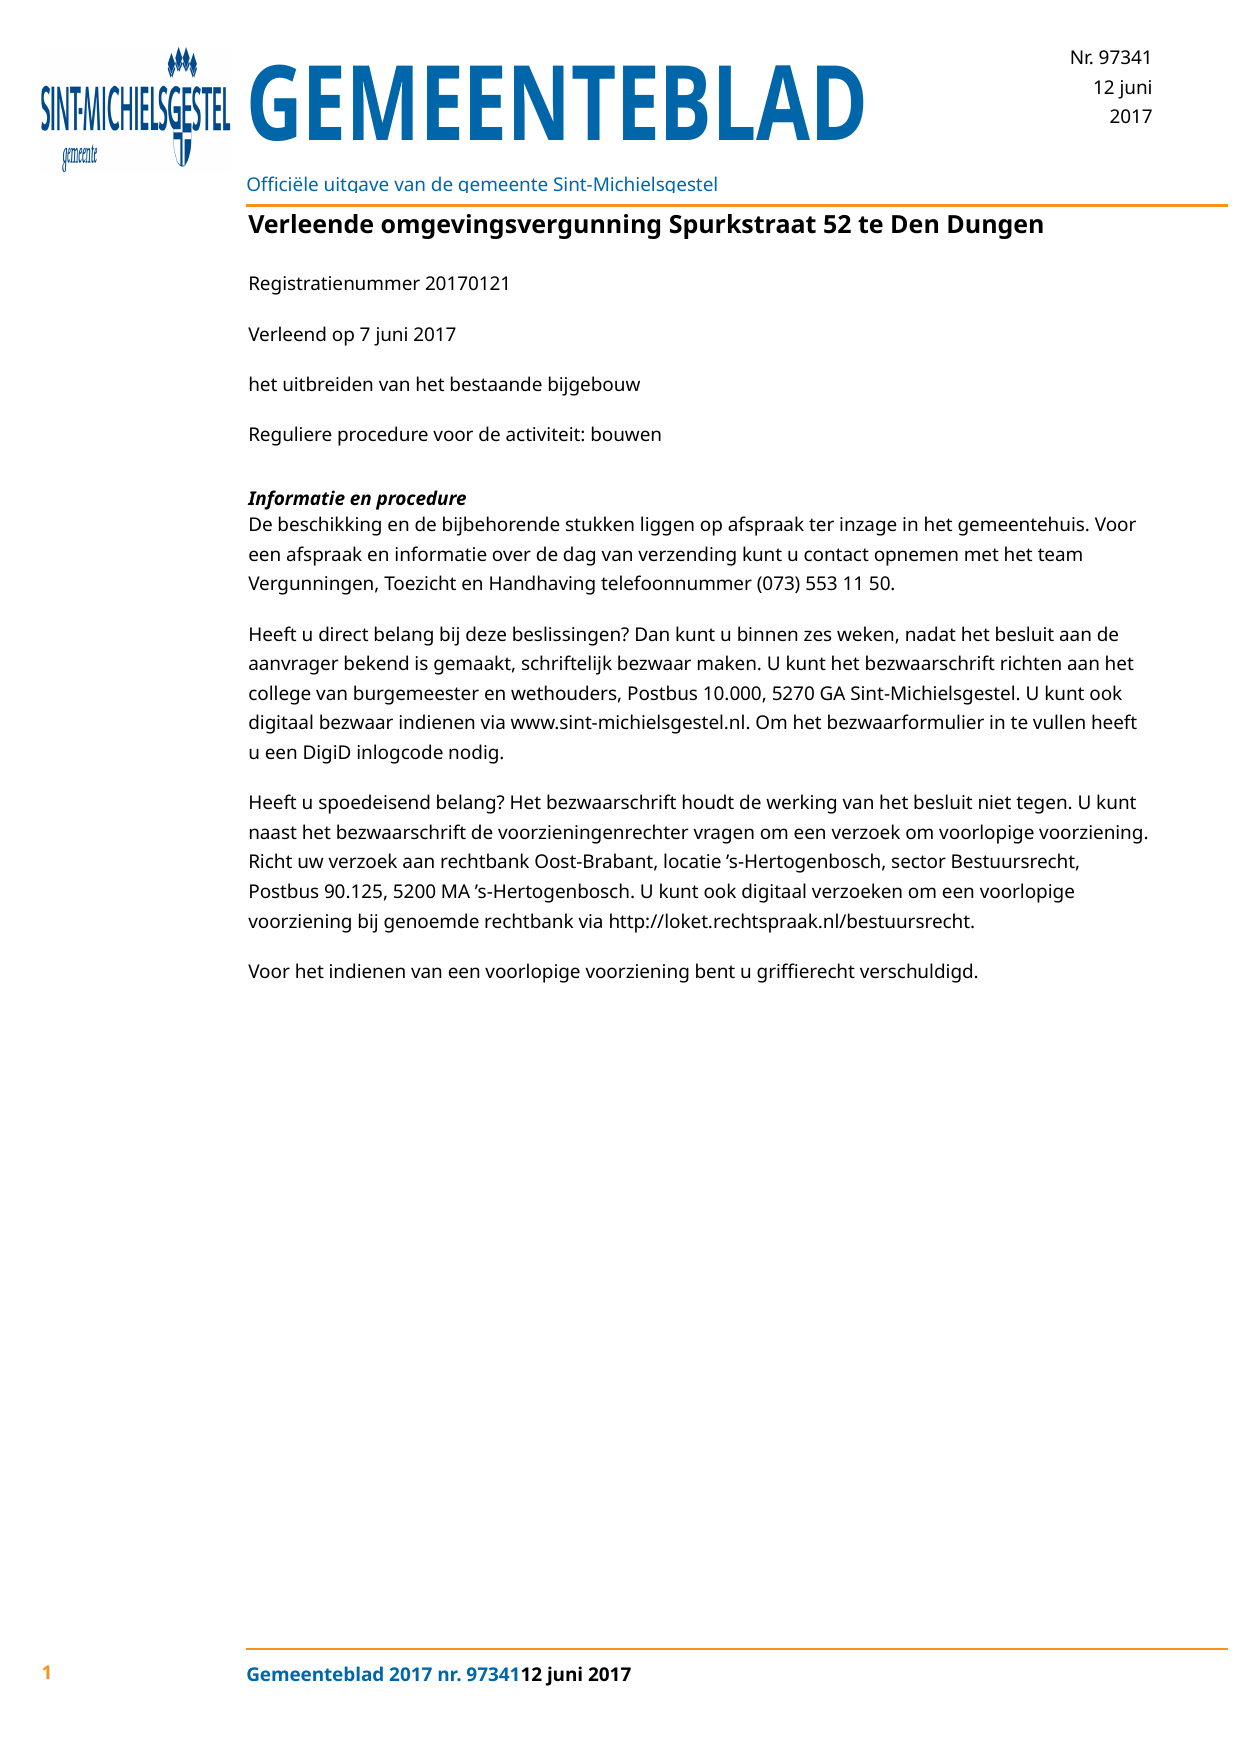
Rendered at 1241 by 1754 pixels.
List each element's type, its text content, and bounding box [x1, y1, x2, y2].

text Heeft u spoedeisend belang? Het bezwaarschrift houdt de werking van het besluit niet tegen. U kunt naast het bezwaarschrift de voorzieningenrechter vragen om een verzoek om voorlopige voorziening. Richt uw verzoek aan rechtbank Oost-Brabant, locatie ’s-Hertogenbosch, sector Bestuursrecht, Postbus 90.125, 5200 MA ’s-Hertogenbosch. U kunt ook digitaal verzoeken om een voorlopige voorziening bij genoemde rechtbank via http://loket.rechtspraak.nl/bestuursrecht. [248, 789, 1152, 934]
text Voor het indienen van een voorlopige voorziening bent u griffierecht verschuldigd. [248, 958, 1152, 984]
text Reguliere procedure voor de activiteit: bouwen [248, 422, 1152, 447]
text het uitbreiden van het bestaande bijgebouw [248, 371, 1152, 397]
text Verleende omgevingsvergunning Spurkstraat 52 te Den Dungen [248, 207, 1152, 241]
text De beschikking en de bijbehorende stukken liggen op afspraak ter inzage in het gemeentehuis. Voor een afspraak en informatie over de dag van verzending kunt u contact opnemen met het team Vergunningen, Toezicht en Handhaving telefoonnummer (073) 553 11 50. [248, 511, 1152, 596]
picture [41, 47, 231, 172]
text Heeft u direct belang bij deze beslissingen? Dan kunt u binnen zes weken, nadat het besluit aan de aanvrager bekend is gemaakt, schriftelijk bezwaar maken. U kunt het bezwaarschrift richten aan het college van burgemeester en wethouders, Postbus 10.000, 5270 GA Sint-Michielsgestel. U kunt ook digitaal bezwaar indienen via www.sint-michielsgestel.nl. Om het bezwaarformulier in te vullen heeft u een DigiD inlogcode nodig. [248, 621, 1152, 765]
text Informatie en procedure [248, 486, 1152, 511]
text Registratienummer 20170121 [248, 270, 1152, 296]
text Verleend op 7 juni 2017 [248, 321, 1152, 346]
